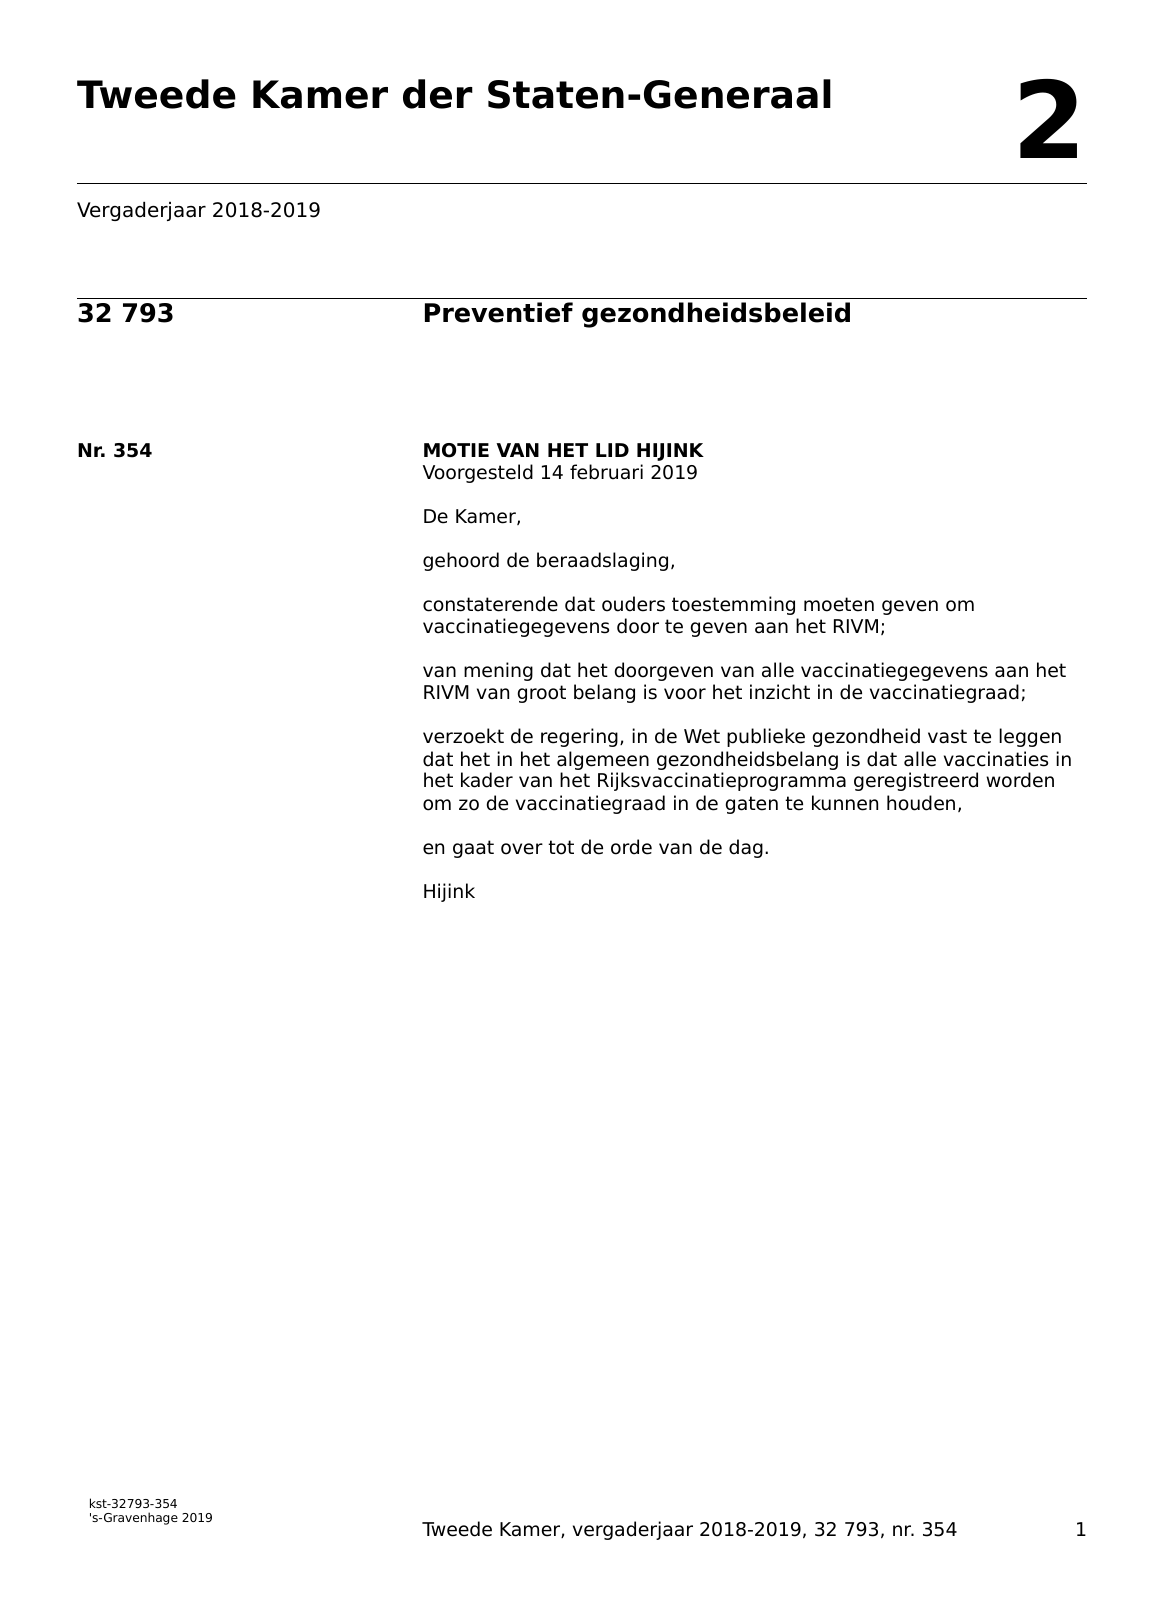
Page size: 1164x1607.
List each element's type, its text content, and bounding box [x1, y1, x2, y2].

text kst-32793-354 [88, 1497, 323, 1511]
text De Kamer, [422, 506, 1087, 528]
table_header 2 [886, 59, 1087, 183]
table_cell Vergaderjaar 2018-2019 [77, 184, 1087, 298]
subtitle Nr. 354 MOTIE VAN HET LID HIJINK [77, 440, 1087, 462]
text verzoekt de regering, in de Wet publieke gezondheid vast te leggen dat het in het algemeen gezondheidsbelang is dat alle vaccinaties in het kader van het Rijksvaccinatieprogramma geregistreerd worden om zo de vaccinatiegraad in de gaten te kunnen houden, [422, 726, 1087, 814]
text Voorgesteld 14 februari 2019 [422, 462, 1087, 484]
text 's-Gravenhage 2019 [88, 1511, 323, 1525]
table_header Tweede Kamer der Staten-Generaal [77, 59, 886, 183]
text en gaat over tot de orde van de dag. [422, 837, 1087, 858]
text gehoord de beraadslaging, [422, 550, 1087, 572]
text van mening dat het doorgeven van alle vaccinatiegegevens aan het RIVM van groot belang is voor het inzicht in de vaccinatiegraad; [422, 660, 1087, 704]
text Hijink [422, 881, 1087, 903]
text constaterende dat ouders toestemming moeten geven om vaccinatiegegevens door te geven aan het RIVM; [422, 594, 1087, 638]
subtitle 32 793 Preventief gezondheidsbeleid [77, 299, 1087, 329]
